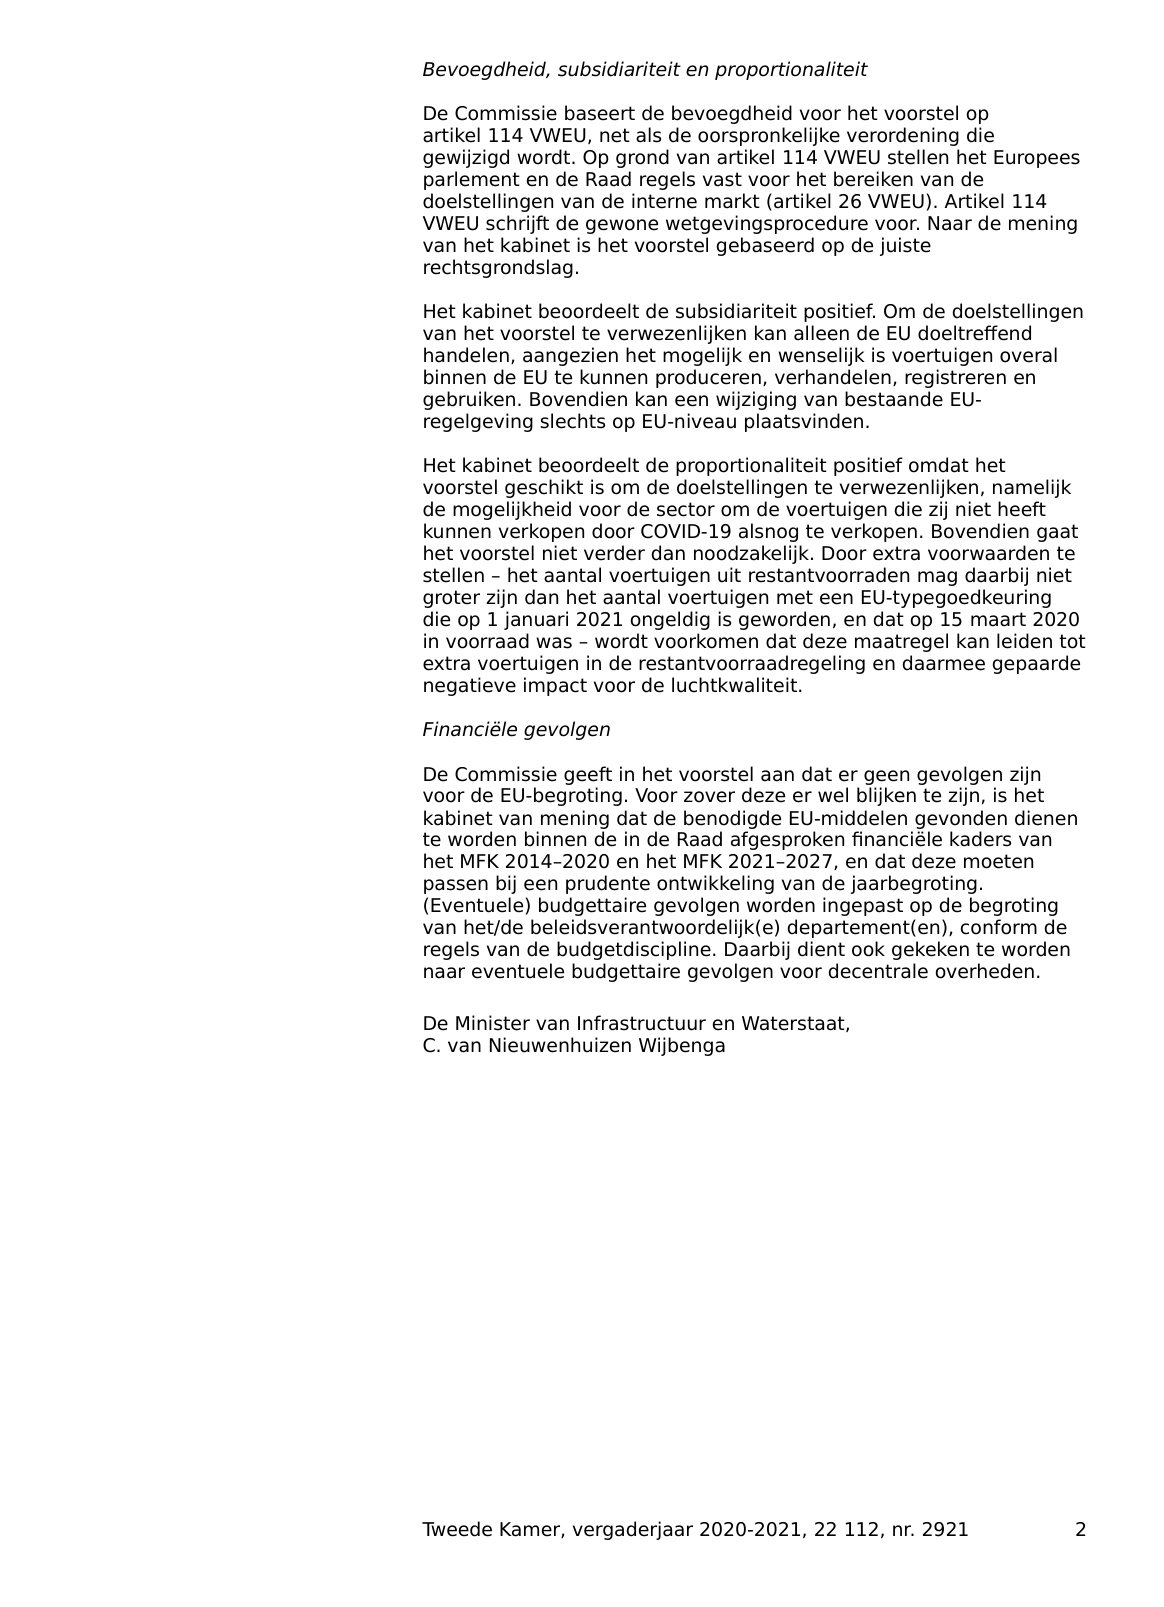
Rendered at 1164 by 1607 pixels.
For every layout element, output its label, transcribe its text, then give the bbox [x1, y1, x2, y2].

subtitle Financiële gevolgen [422, 719, 1087, 741]
text De Commissie baseert de bevoegdheid voor het voorstel op artikel 114 VWEU, net als de oorspronkelijke verordening die gewijzigd wordt. Op grond van artikel 114 VWEU stellen het Europees parlement en de Raad regels vast voor het bereiken van de doelstellingen van de interne markt (artikel 26 VWEU). Artikel 114 VWEU schrijft de gewone wetgevingsprocedure voor. Naar de mening van het kabinet is het voorstel gebaseerd op de juiste rechtsgrondslag. [422, 103, 1087, 279]
subtitle Bevoegdheid, subsidiariteit en proportionaliteit [422, 59, 1087, 81]
text Het kabinet beoordeelt de subsidiariteit positief. Om de doelstellingen van het voorstel te verwezenlijken kan alleen de EU doeltreffend handelen, aangezien het mogelijk en wenselijk is voertuigen overal binnen de EU te kunnen produceren, verhandelen, registreren en gebruiken. Bovendien kan een wijziging van bestaande EU-regelgeving slechts op EU-niveau plaatsvinden. [422, 301, 1087, 433]
text Het kabinet beoordeelt de proportionaliteit positief omdat het voorstel geschikt is om de doelstellingen te verwezenlijken, namelijk de mogelijkheid voor de sector om de voertuigen die zij niet heeft kunnen verkopen door COVID-19 alsnog te verkopen. Bovendien gaat het voorstel niet verder dan noodzakelijk. Door extra voorwaarden te stellen – het aantal voertuigen uit restantvoorraden mag daarbij niet groter zijn dan het aantal voertuigen met een EU-typegoedkeuring die op 1 januari 2021 ongeldig is geworden, en dat op 15 maart 2020 in voorraad was – wordt voorkomen dat deze maatregel kan leiden tot extra voertuigen in de restantvoorraadregeling en daarmee gepaarde negatieve impact voor de luchtkwaliteit. [422, 455, 1087, 697]
text De Commissie geeft in het voorstel aan dat er geen gevolgen zijn voor de EU-begroting. Voor zover deze er wel blijken te zijn, is het kabinet van mening dat de benodigde EU-middelen gevonden dienen te worden binnen de in de Raad afgesproken financiële kaders van het MFK 2014–2020 en het MFK 2021–2027, en dat deze moeten passen bij een prudente ontwikkeling van de jaarbegroting. (Eventuele) budgettaire gevolgen worden ingepast op de begroting van het/de beleidsverantwoordelijk(e) departement(en), conform de regels van de budgetdiscipline. Daarbij dient ook gekeken te worden naar eventuele budgettaire gevolgen voor decentrale overheden. [422, 763, 1087, 983]
text De Minister van Infrastructuur en Waterstaat, C. van Nieuwenhuizen Wijbenga [422, 1013, 1087, 1057]
